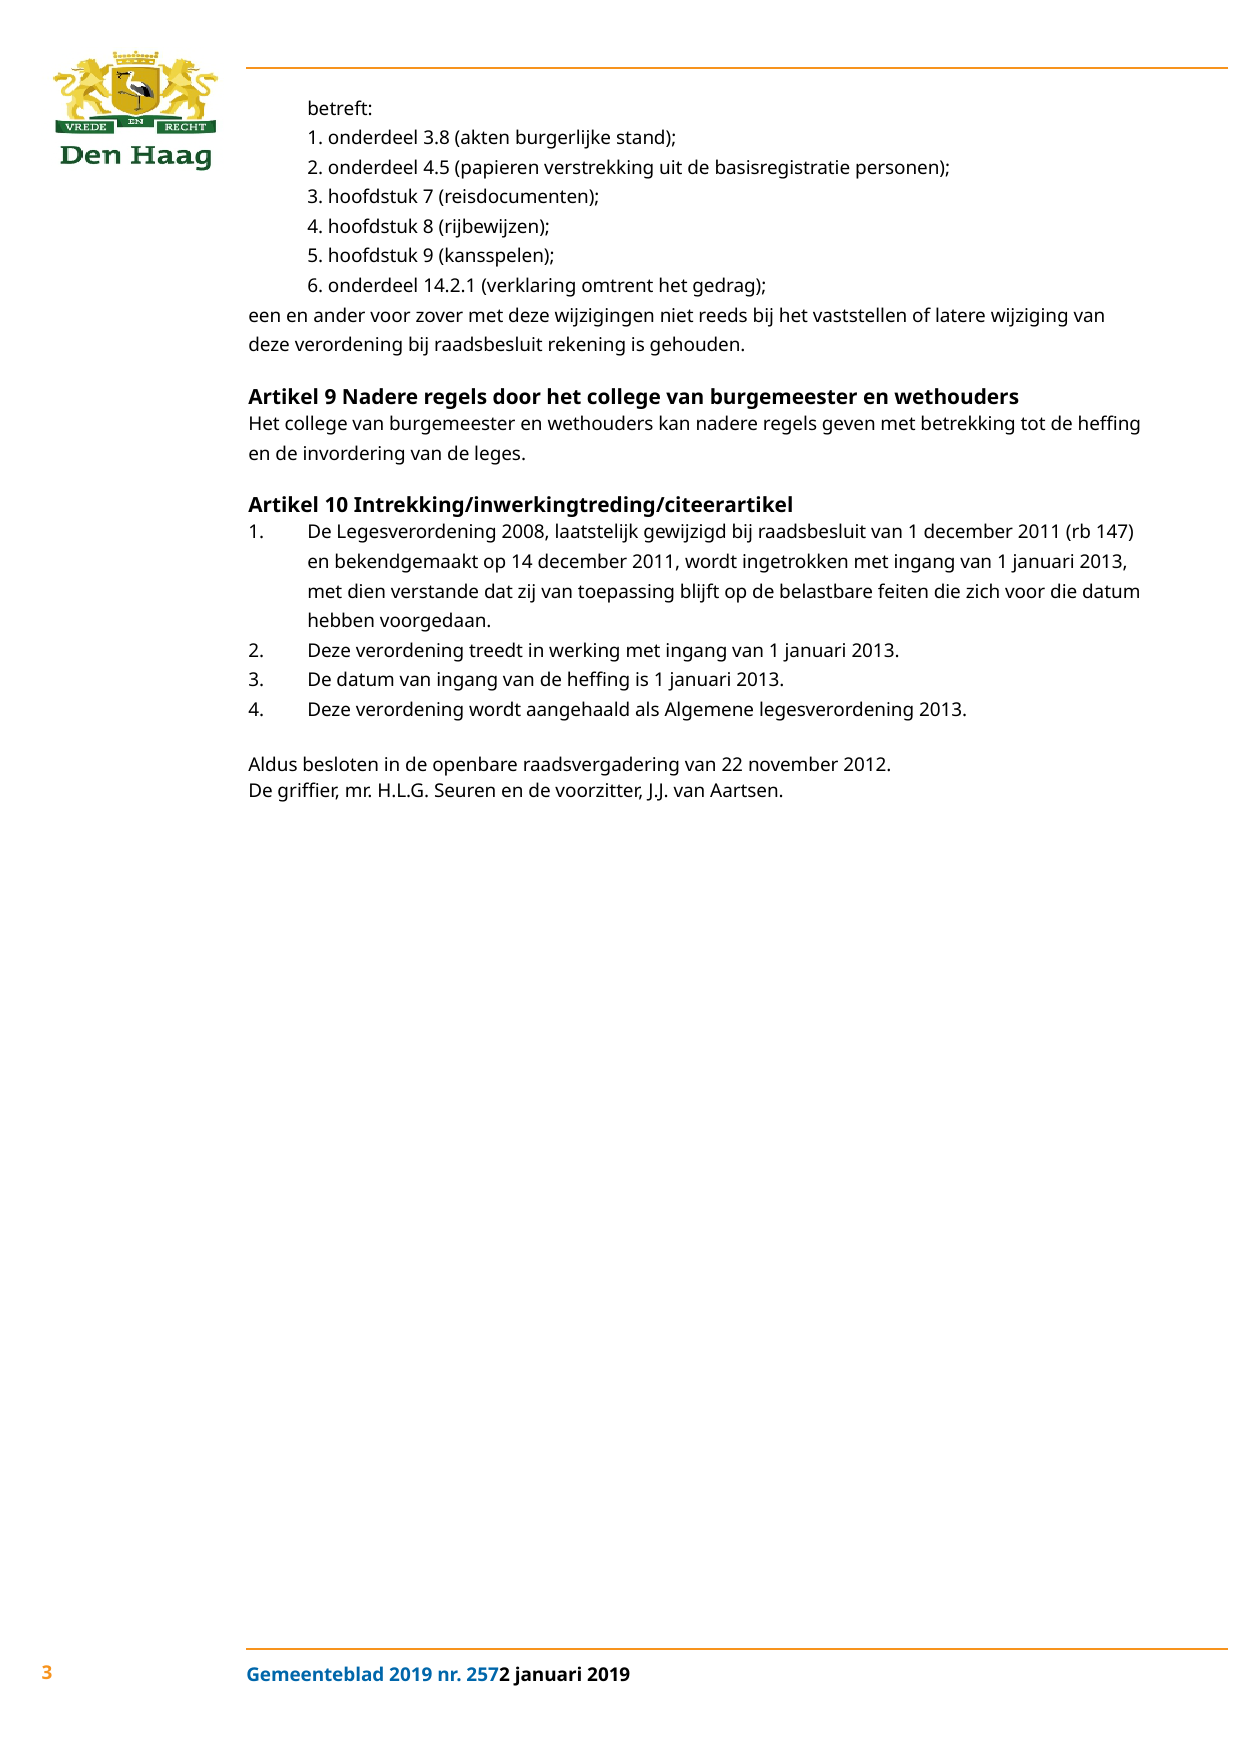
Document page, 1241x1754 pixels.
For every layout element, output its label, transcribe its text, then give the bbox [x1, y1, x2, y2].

list 5. hoofdstuk 9 (kansspelen); [248, 243, 1152, 268]
list 3. hoofdstuk 7 (reisdocumenten); [248, 183, 1152, 209]
picture [41, 47, 231, 172]
text De griffier, mr. H.L.G. Seuren en de voorzitter, J.J. van Aartsen. [248, 777, 1152, 803]
list 2. onderdeel 4.5 (papieren verstrekking uit de basisregistratie personen); [248, 154, 1152, 180]
list 1. onderdeel 3.8 (akten burgerlijke stand); [248, 124, 1152, 150]
list 6. onderdeel 14.2.1 (verklaring omtrent het gedrag); [248, 272, 1152, 298]
text een en ander voor zover met deze wijzigingen niet reeds bij het vaststellen of latere wijziging van deze verordening bij raadsbesluit rekening is gehouden. [248, 302, 1152, 357]
text Artikel 9 Nadere regels door het college van burgemeester en wethouders [248, 382, 1152, 410]
list De Legesverordening 2008, laatstelijk gewijzigd bij raadsbesluit van 1 december 2011 (rb 147) en bekendgemaakt op 14 december 2011, wordt ingetrokken met ingang van 1 januari 2013, met dien verstande dat zij van toepassing blijft op de belastbare feiten die zich voor die datum hebben voorgedaan. [248, 519, 1152, 633]
list betreft: [248, 95, 1152, 121]
list 4. hoofdstuk 8 (rijbewijzen); [248, 213, 1152, 239]
text Het college van burgemeester en wethouders kan nadere regels geven met betrekking tot de heffing en de invordering van de leges. [248, 410, 1152, 466]
list Deze verordening treedt in werking met ingang van 1 januari 2013. [248, 637, 1152, 663]
text Aldus besloten in de openbare raadsvergadering van 22 november 2012. [248, 752, 1152, 777]
text Artikel 10 Intrekking/inwerkingtreding/citeerartikel [248, 490, 1152, 519]
list De datum van ingang van de heffing is 1 januari 2013. [248, 667, 1152, 692]
list Deze verordening wordt aangehaald als Algemene legesverordening 2013. [248, 696, 1152, 722]
